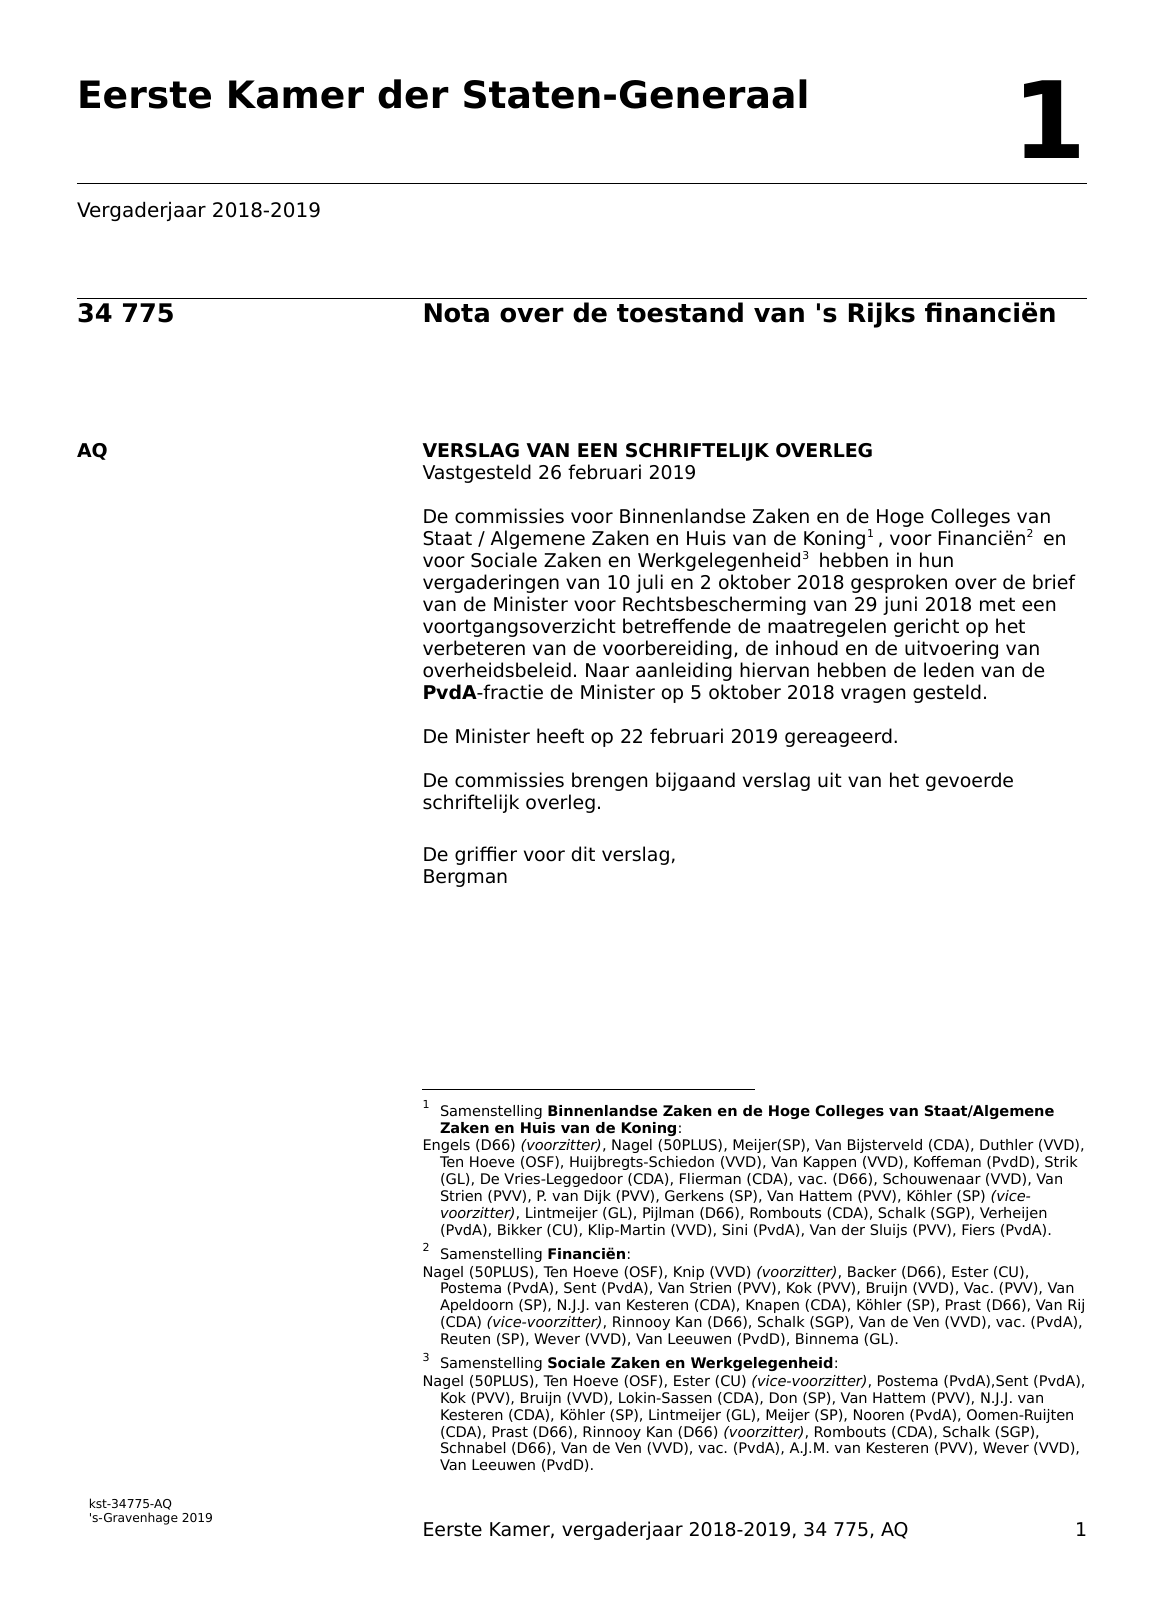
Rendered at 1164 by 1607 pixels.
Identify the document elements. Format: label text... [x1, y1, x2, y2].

text kst-34775-AQ [88, 1497, 323, 1511]
subtitle 34 775 Nota over de toestand van 's Rijks financiën [77, 299, 1087, 329]
text Engels (D66) (voorzitter), Nagel (50PLUS), Meijer(SP), Van Bijsterveld (CDA), Duthler (VVD), Ten Hoeve (OSF), Huijbregts-Schiedon (VVD), Van Kappen (VVD), Koffeman (PvdD), Strik (GL), De Vries-Leggedoor (CDA), Flierman (CDA), vac. (D66), Schouwenaar (VVD), Van Strien (PVV), P. van Dijk (PVV), Gerkens (SP), Van Hattem (PVV), Köhler (SP) (vice-voorzitter), Lintmeijer (GL), Pijlman (D66), Rombouts (CDA), Schalk (SGP), Verheijen (PvdA), Bikker (CU), Klip-Martin (VVD), Sini (PvdA), Van der Sluijs (PVV), Fiers (PvdA). [422, 1137, 1087, 1239]
subtitle AQ VERSLAG VAN EEN SCHRIFTELIJK OVERLEG [77, 440, 1087, 462]
text Samenstelling Financiën: [422, 1242, 1087, 1264]
text Nagel (50PLUS), Ten Hoeve (OSF), Ester (CU) (vice-voorzitter), Postema (PvdA),Sent (PvdA), Kok (PVV), Bruijn (VVD), Lokin-Sassen (CDA), Don (SP), Van Hattem (PVV), N.J.J. van Kesteren (CDA), Köhler (SP), Lintmeijer (GL), Meijer (SP), Nooren (PvdA), Oomen-Ruijten (CDA), Prast (D66), Rinnooy Kan (D66) (voorzitter), Rombouts (CDA), Schalk (SGP), Schnabel (D66), Van de Ven (VVD), vac. (PvdA), A.J.M. van Kesteren (PVV), Wever (VVD), Van Leeuwen (PvdD). [422, 1373, 1087, 1474]
text Nagel (50PLUS), Ten Hoeve (OSF), Knip (VVD) (voorzitter), Backer (D66), Ester (CU), Postema (PvdA), Sent (PvdA), Van Strien (PVV), Kok (PVV), Bruijn (VVD), Vac. (PVV), Van Apeldoorn (SP), N.J.J. van Kesteren (CDA), Knapen (CDA), Köhler (SP), Prast (D66), Van Rij (CDA) (vice-voorzitter), Rinnooy Kan (D66), Schalk (SGP), Van de Ven (VVD), vac. (PvdA), Reuten (SP), Wever (VVD), Van Leeuwen (PvdD), Binnema (GL). [422, 1264, 1087, 1348]
text De commissies brengen bijgaand verslag uit van het gevoerde schriftelijk overleg. [422, 770, 1087, 814]
table_header 1 [886, 59, 1087, 183]
text 's-Gravenhage 2019 [88, 1511, 323, 1525]
text De commissies voor Binnenlandse Zaken en de Hoge Colleges van Staat / Algemene Zaken en Huis van de Koning, voor Financiën en voor Sociale Zaken en Werkgelegenheid hebben in hun vergaderingen van 10 juli en 2 oktober 2018 gesproken over de brief van de Minister voor Rechtsbescherming van 29 juni 2018 met een voortgangsoverzicht betreffende de maatregelen gericht op het verbeteren van de voorbereiding, de inhoud en de uitvoering van overheidsbeleid. Naar aanleiding hiervan hebben de leden van de PvdA-fractie de Minister op 5 oktober 2018 vragen gesteld. [422, 506, 1087, 704]
table_header Eerste Kamer der Staten-Generaal [77, 59, 886, 183]
text De griffier voor dit verslag, Bergman [422, 844, 1087, 888]
text De Minister heeft op 22 februari 2019 gereageerd. [422, 726, 1087, 748]
text Samenstelling Sociale Zaken en Werkgelegenheid: [422, 1351, 1087, 1373]
text Vastgesteld 26 februari 2019 [422, 462, 1087, 484]
table_cell Vergaderjaar 2018-2019 [77, 184, 1087, 298]
text Samenstelling Binnenlandse Zaken en de Hoge Colleges van Staat/Algemene Zaken en Huis van de Koning: [422, 1098, 1087, 1137]
